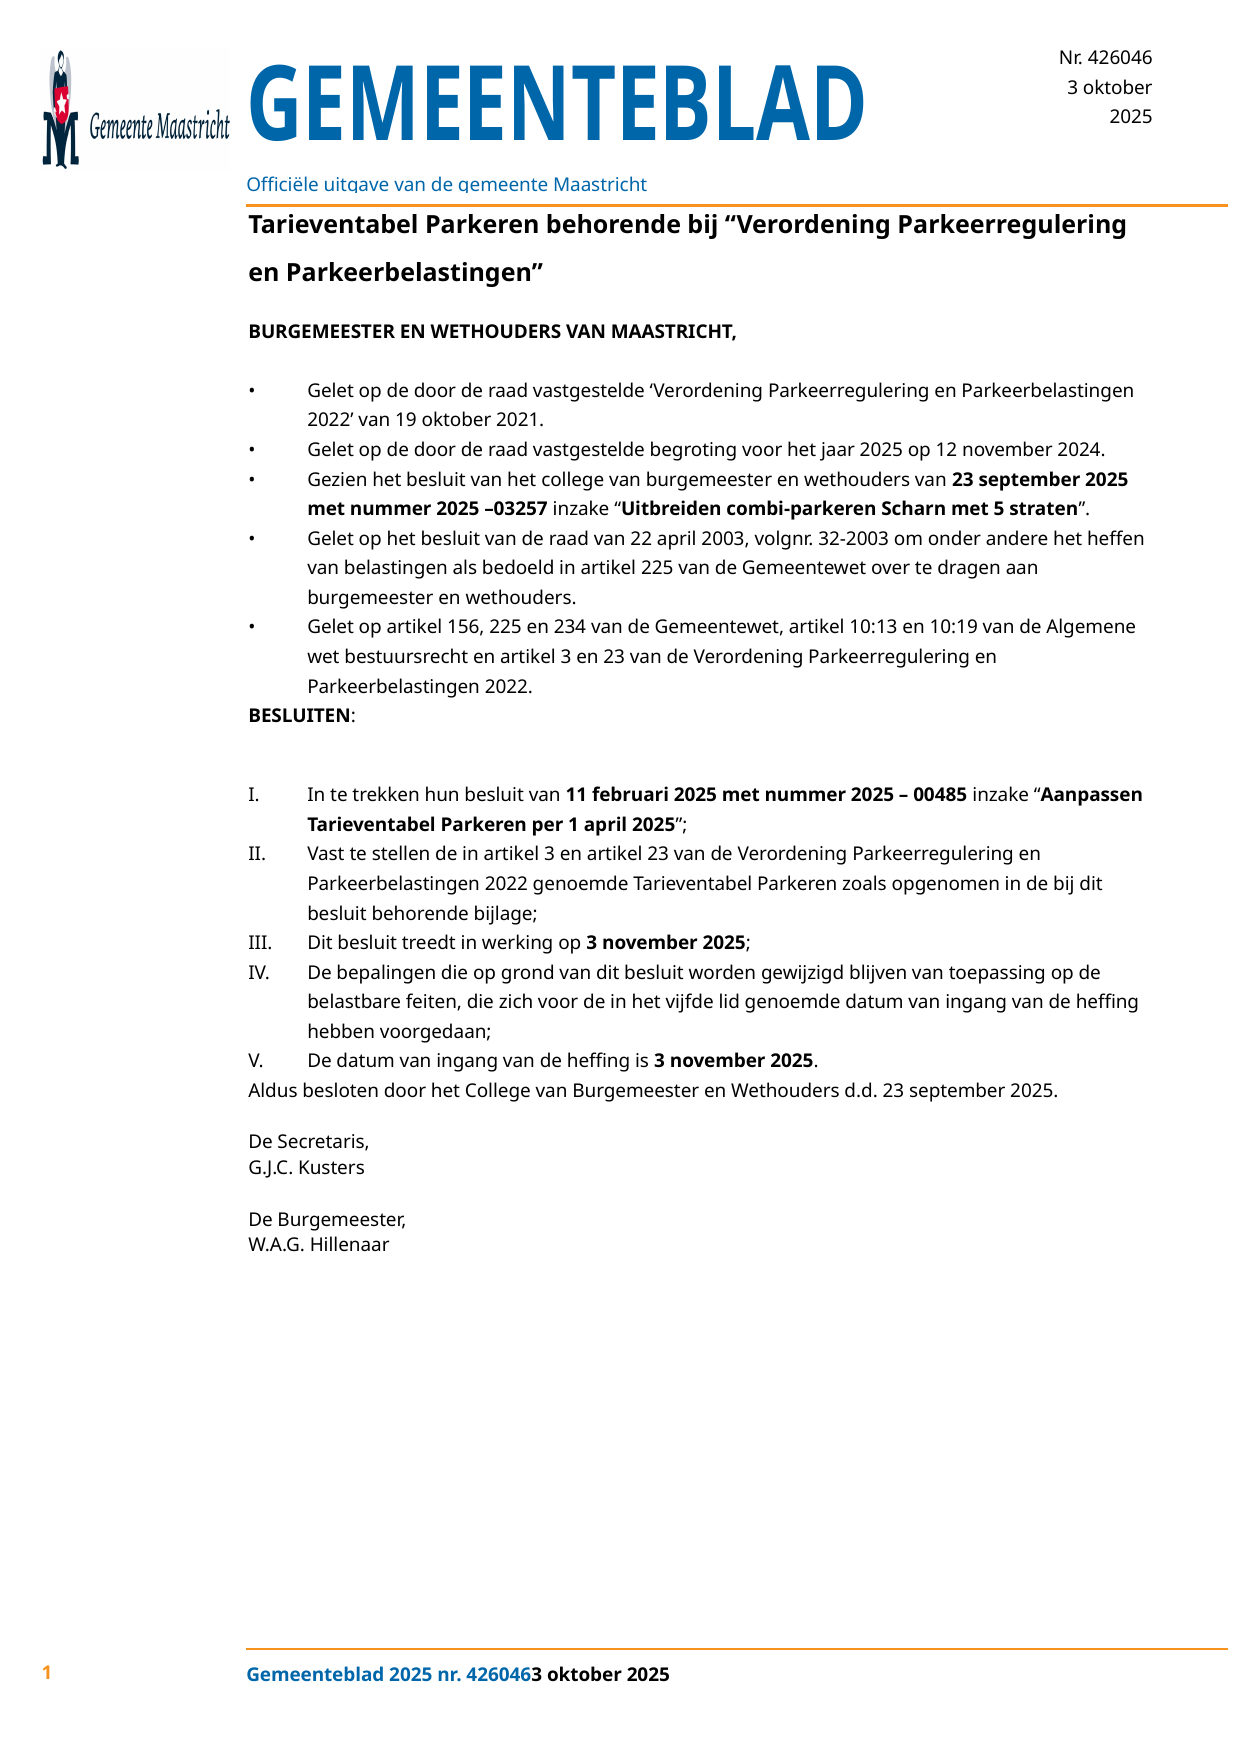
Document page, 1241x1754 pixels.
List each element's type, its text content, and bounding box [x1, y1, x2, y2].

list Gelet op het besluit van de raad van 22 april 2003, volgnr. 32-2003 om onder andere het heffen van belastingen als bedoeld in artikel 225 van de Gemeentewet over te dragen aan burgemeester en wethouders. [248, 525, 1152, 610]
text BESLUITEN: [248, 702, 1152, 728]
text W.A.G. Hillenaar [248, 1232, 1152, 1257]
text Aldus besloten door het College van Burgemeester en Wethouders d.d. 23 september 2025. [248, 1077, 1152, 1103]
list In te trekken hun besluit van 11 februari 2025 met nummer 2025 – 00485 inzake “Aanpassen Tarieventabel Parkeren per 1 april 2025”; [248, 781, 1152, 837]
text BURGEMEESTER EN WETHOUDERS VAN MAASTRICHT, [248, 318, 1152, 344]
list Gezien het besluit van het college van burgemeester en wethouders van 23 september 2025 met nummer 2025 –03257 inzake “Uitbreiden combi-parkeren Scharn met 5 straten”. [248, 466, 1152, 521]
list De datum van ingang van de heffing is 3 november 2025. [248, 1048, 1152, 1073]
list Gelet op de door de raad vastgestelde begroting voor het jaar 2025 op 12 november 2024. [248, 436, 1152, 462]
text De Secretaris, [248, 1129, 1152, 1154]
picture [41, 47, 231, 172]
list De bepalingen die op grond van dit besluit worden gewijzigd blijven van toepassing op de belastbare feiten, die zich voor de in het vijfde lid genoemde datum van ingang van de heffing hebben voorgedaan; [248, 959, 1152, 1044]
list Gelet op artikel 156, 225 en 234 van de Gemeentewet, artikel 10:13 en 10:19 van de Algemene wet bestuursrecht en artikel 3 en 23 van de Verordening Parkeerregulering en Parkeerbelastingen 2022. [248, 614, 1152, 699]
list Dit besluit treedt in werking op 3 november 2025; [248, 929, 1152, 955]
list Gelet op de door de raad vastgestelde ‘Verordening Parkeerregulering en Parkeerbelastingen 2022’ van 19 oktober 2021. [248, 377, 1152, 432]
text De Burgemeester, [248, 1206, 1152, 1232]
list Vast te stellen de in artikel 3 en artikel 23 van de Verordening Parkeerregulering en Parkeerbelastingen 2022 genoemde Tarieventabel Parkeren zoals opgenomen in de bij dit besluit behorende bijlage; [248, 841, 1152, 925]
text G.J.C. Kusters [248, 1154, 1152, 1180]
text Tarieventabel Parkeren behorende bij “Verordening Parkeerregulering en Parkeerbelastingen” [248, 207, 1152, 288]
